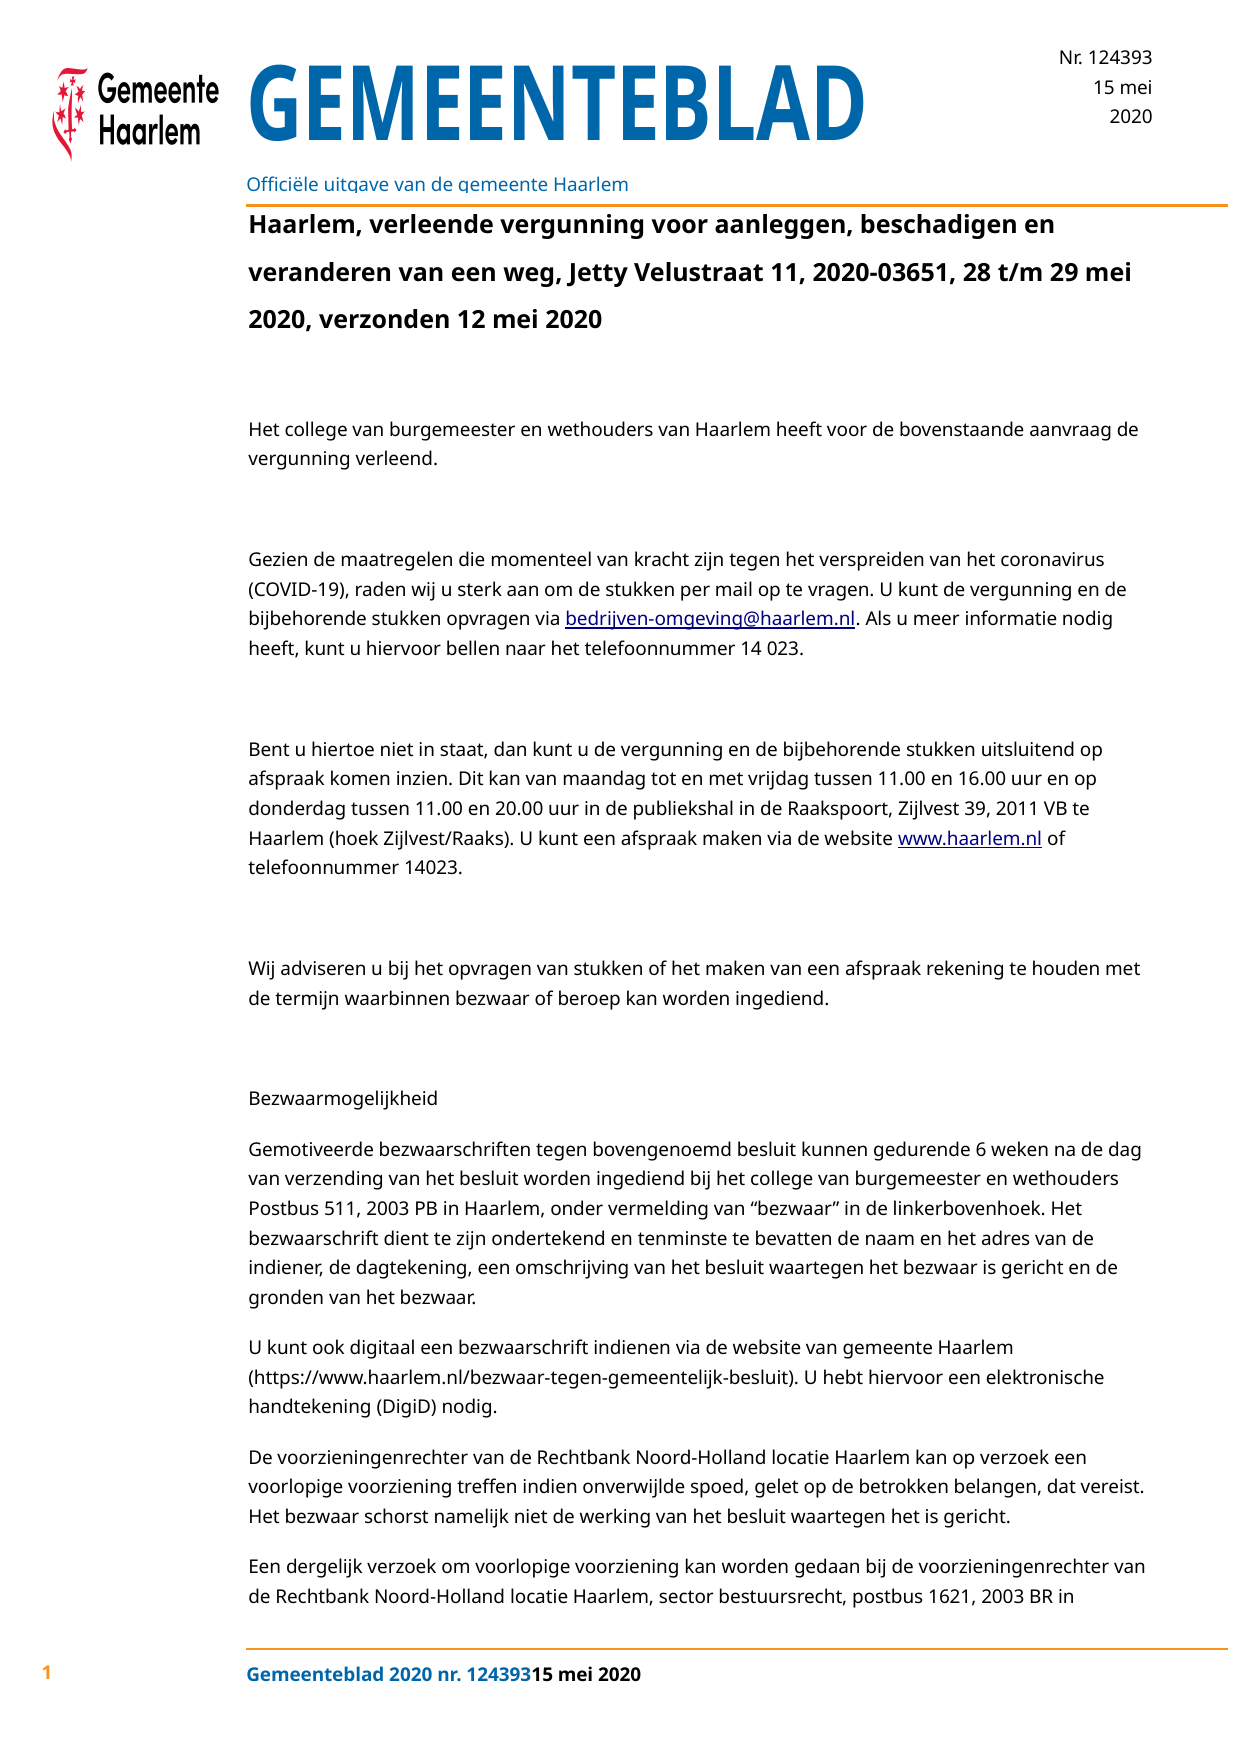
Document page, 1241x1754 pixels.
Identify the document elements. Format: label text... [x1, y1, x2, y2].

text Een dergelijk verzoek om voorlopige voorziening kan worden gedaan bij de voorzieningenrechter van de Rechtbank Noord-Holland locatie Haarlem, sector bestuursrecht, postbus 1621, 2003 BR in [248, 1553, 1152, 1609]
text Het college van burgemeester en wethouders van Haarlem heeft voor de bovenstaande aanvraag de vergunning verleend. [248, 416, 1152, 471]
text U kunt ook digitaal een bezwaarschrift indienen via de website van gemeente Haarlem (https://www.haarlem.nl/bezwaar-tegen-gemeentelijk-besluit). U hebt hiervoor een elektronische handtekening (DigiD) nodig. [248, 1334, 1152, 1419]
picture [41, 47, 231, 172]
text Bent u hiertoe niet in staat, dan kunt u de vergunning en de bijbehorende stukken uitsluitend op afspraak komen inzien. Dit kan van maandag tot en met vrijdag tussen 11.00 en 16.00 uur en op donderdag tussen 11.00 en 20.00 uur in de publiekshal in de Raakspoort, Zijlvest 39, 2011 VB te Haarlem (hoek Zijlvest/Raaks). U kunt een afspraak maken via de website www.haarlem.nl of telefoonnummer 14023. [248, 736, 1152, 880]
text De voorzieningenrechter van de Rechtbank Noord-Holland locatie Haarlem kan op verzoek een voorlopige voorziening treffen indien onverwijlde spoed, gelet op de betrokken belangen, dat vereist. Het bezwaar schorst namelijk niet de werking van het besluit waartegen het is gericht. [248, 1444, 1152, 1529]
text Gemotiveerde bezwaarschriften tegen bovengenoemd besluit kunnen gedurende 6 weken na de dag van verzending van het besluit worden ingediend bij het college van burgemeester en wethouders Postbus 511, 2003 PB in Haarlem, onder vermelding van “bezwaar” in de linkerbovenhoek. Het bezwaarschrift dient te zijn ondertekend en tenminste te bevatten de naam en het adres van de indiener, de dagtekening, een omschrijving van het besluit waartegen het bezwaar is gericht en de gronden van het bezwaar. [248, 1136, 1152, 1309]
text Haarlem, verleende vergunning voor aanleggen, beschadigen en veranderen van een weg, Jetty Velustraat 11, 2020-03651, 28 t/m 29 mei 2020, verzonden 12 mei 2020 [248, 207, 1152, 336]
text Wij adviseren u bij het opvragen van stukken of het maken van een afspraak rekening te houden met de termijn waarbinnen bezwaar of beroep kan worden ingediend. [248, 955, 1152, 1010]
text Bezwaarmogelijkheid [248, 1086, 1152, 1111]
text Gezien de maatregelen die momenteel van kracht zijn tegen het verspreiden van het coronavirus (COVID-19), raden wij u sterk aan om de stukken per mail op te vragen. U kunt de vergunning en de bijbehorende stukken opvragen via bedrijven-omgeving@haarlem.nl. Als u meer informatie nodig heeft, kunt u hiervoor bellen naar het telefoonnummer 14 023. [248, 546, 1152, 661]
